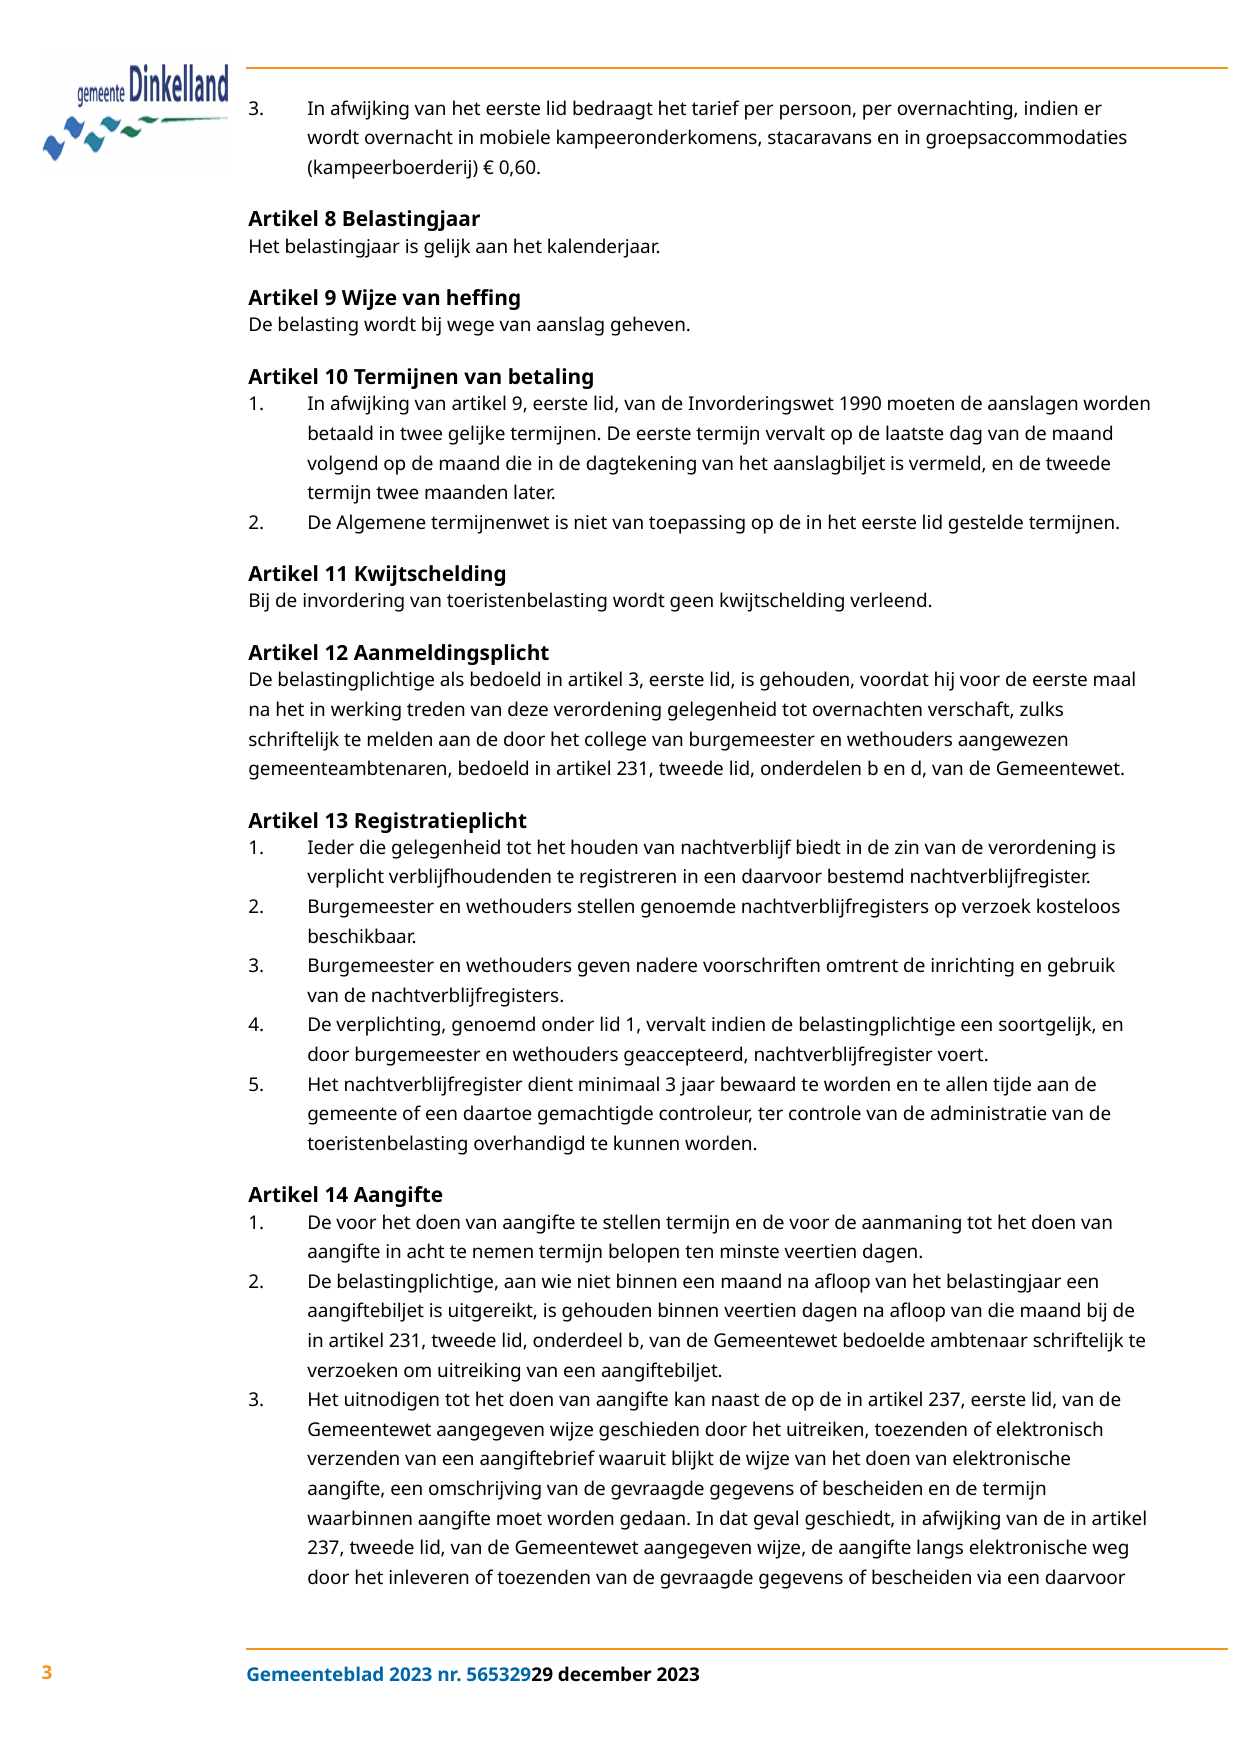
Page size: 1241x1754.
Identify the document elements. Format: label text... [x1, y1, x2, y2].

list Burgemeester en wethouders stellen genoemde nachtverblijfregisters op verzoek kosteloos beschikbaar. [248, 893, 1152, 949]
text Het belastingjaar is gelijk aan het kalenderjaar. [248, 233, 1152, 258]
list In afwijking van artikel 9, eerste lid, van de Invorderingswet 1990 moeten de aanslagen worden betaald in twee gelijke termijnen. De eerste termijn vervalt op de laatste dag van de maand volgend op de maand die in de dagtekening van het aanslagbiljet is vermeld, en de tweede termijn twee maanden later. [248, 391, 1152, 505]
text Artikel 9 Wijze van heffing [248, 283, 1152, 312]
list Het uitnodigen tot het doen van aangifte kan naast de op de in artikel 237, eerste lid, van de Gemeentewet aangegeven wijze geschieden door het uitreiken, toezenden of elektronisch verzenden van een aangiftebrief waaruit blijkt de wijze van het doen van elektronische aangifte, een omschrijving van de gevraagde gegevens of bescheiden en de termijn waarbinnen aangifte moet worden gedaan. In dat geval geschiedt, in afwijking van de in artikel 237, tweede lid, van de Gemeentewet aangegeven wijze, de aangifte langs elektronische weg door het inleveren of toezenden van de gevraagde gegevens of bescheiden via een daarvoor [248, 1386, 1152, 1589]
text Artikel 14 Aangifte [248, 1180, 1152, 1209]
list De voor het doen van aangifte te stellen termijn en de voor de aanmaning tot het doen van aangifte in acht te nemen termijn belopen ten minste veertien dagen. [248, 1209, 1152, 1264]
picture [41, 47, 231, 172]
list De belastingplichtige, aan wie niet binnen een maand na afloop van het belastingjaar een aangiftebiljet is uitgereikt, is gehouden binnen veertien dagen na afloop van die maand bij de in artikel 231, tweede lid, onderdeel b, van de Gemeentewet bedoelde ambtenaar schriftelijk te verzoeken om uitreiking van een aangiftebiljet. [248, 1268, 1152, 1382]
text Artikel 10 Termijnen van betaling [248, 362, 1152, 391]
list De verplichting, genoemd onder lid 1, vervalt indien de belastingplichtige een soortgelijk, en door burgemeester en wethouders geaccepteerd, nachtverblijfregister voert. [248, 1012, 1152, 1067]
text Artikel 13 Registratieplicht [248, 806, 1152, 834]
text Artikel 11 Kwijtschelding [248, 559, 1152, 588]
text Artikel 12 Aanmeldingsplicht [248, 638, 1152, 667]
text Artikel 8 Belastingjaar [248, 204, 1152, 233]
list In afwijking van het eerste lid bedraagt het tarief per persoon, per overnachting, indien er wordt overnacht in mobiele kampeeronderkomens, stacaravans en in groepsaccommodaties (kampeerboerderij) € 0,60. [248, 95, 1152, 180]
text De belastingplichtige als bedoeld in artikel 3, eerste lid, is gehouden, voordat hij voor de eerste maal na het in werking treden van deze verordening gelegenheid tot overnachten verschaft, zulks schriftelijk te melden aan de door het college van burgemeester en wethouders aangewezen gemeenteambtenaren, bedoeld in artikel 231, tweede lid, onderdelen b en d, van de Gemeentewet. [248, 667, 1152, 781]
list De Algemene termijnenwet is niet van toepassing op de in het eerste lid gestelde termijnen. [248, 509, 1152, 534]
list Ieder die gelegenheid tot het houden van nachtverblijf biedt in de zin van de verordening is verplicht verblijfhoudenden te registreren in een daarvoor bestemd nachtverblijfregister. [248, 834, 1152, 889]
list Burgemeester en wethouders geven nadere voorschriften omtrent de inrichting en gebruik van de nachtverblijfregisters. [248, 952, 1152, 1008]
list Het nachtverblijfregister dient minimaal 3 jaar bewaard te worden en te allen tijde aan de gemeente of een daartoe gemachtigde controleur, ter controle van de administratie van de toeristenbelasting overhandigd te kunnen worden. [248, 1071, 1152, 1156]
text Bij de invordering van toeristenbelasting wordt geen kwijtschelding verleend. [248, 588, 1152, 613]
text De belasting wordt bij wege van aanslag geheven. [248, 312, 1152, 337]
